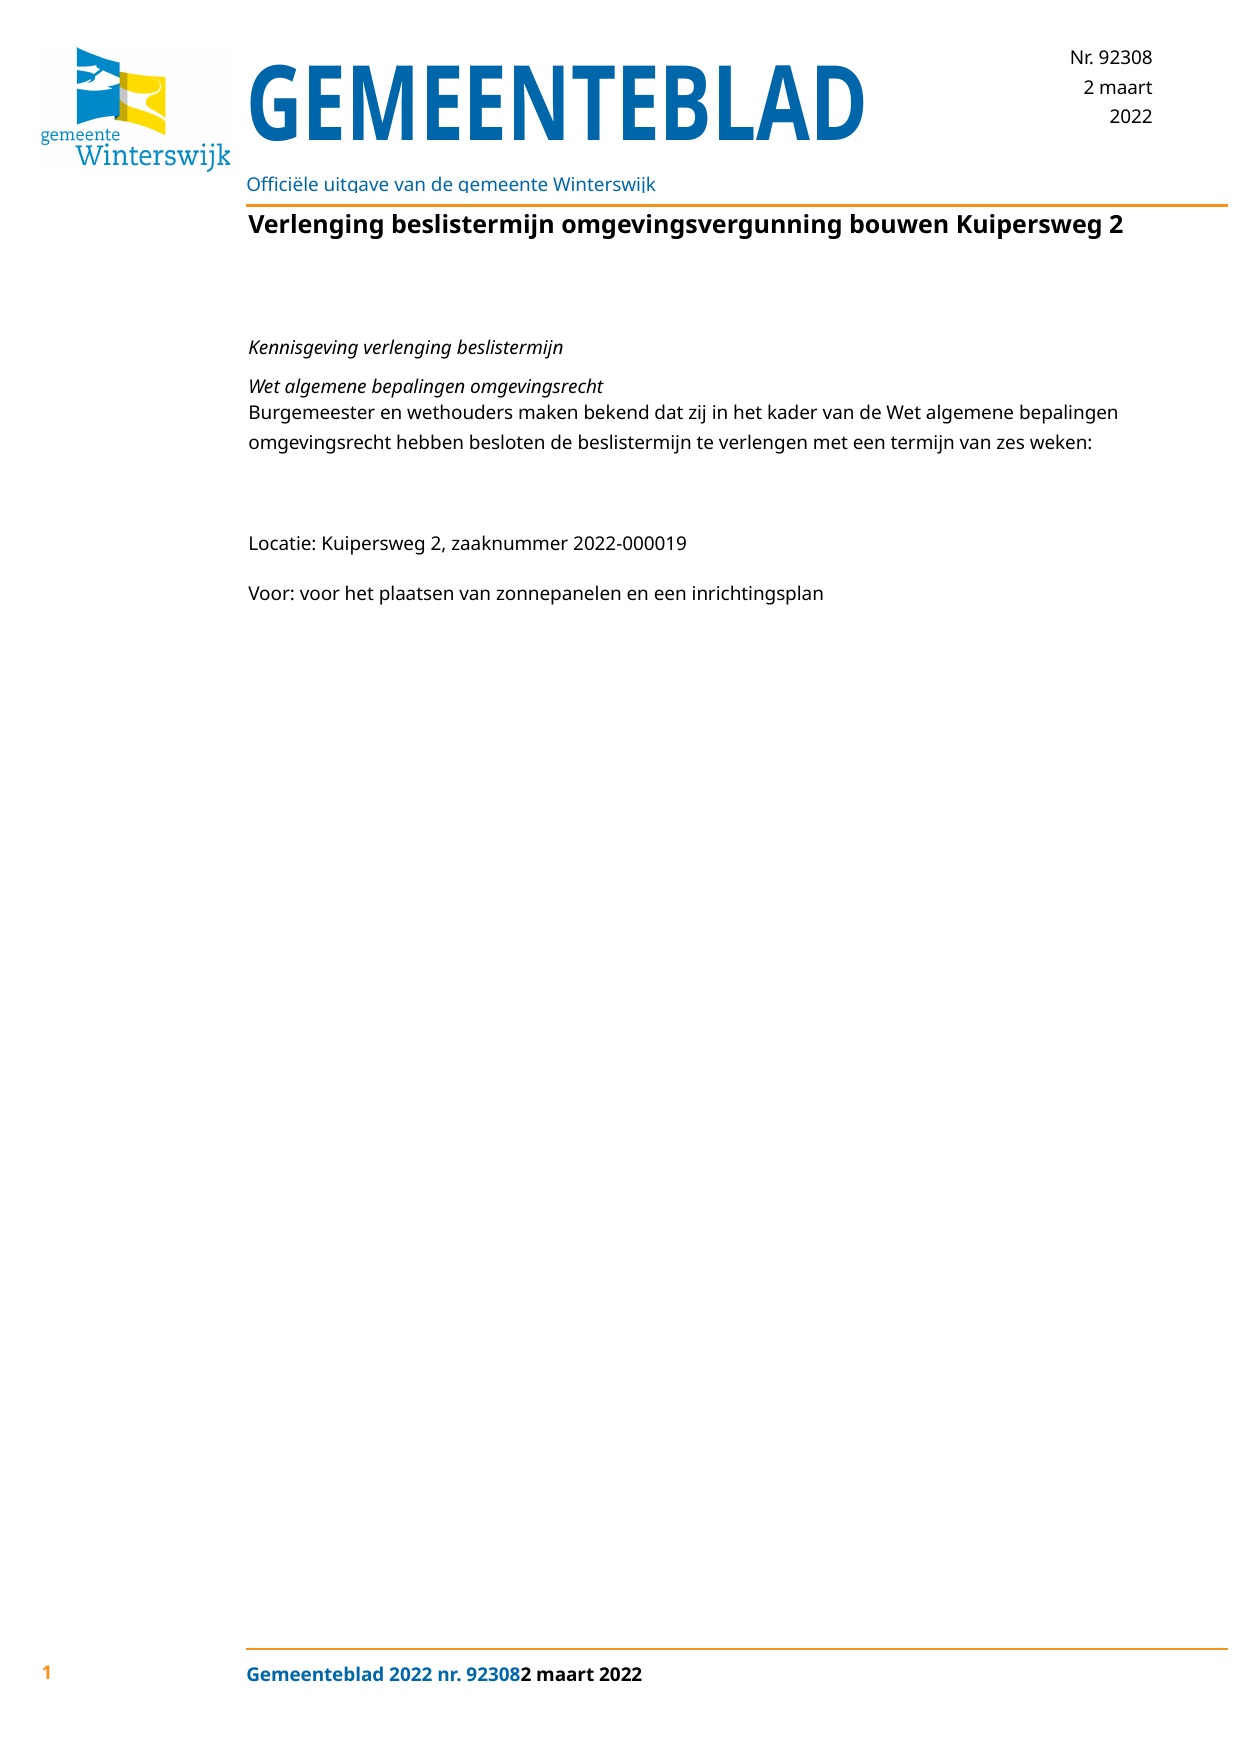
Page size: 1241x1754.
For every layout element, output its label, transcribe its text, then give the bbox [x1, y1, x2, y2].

text Burgemeester en wethouders maken bekend dat zij in het kader van de Wet algemene bepalingen omgevingsrecht hebben besloten de beslistermijn te verlengen met een termijn van zes weken: [248, 399, 1152, 454]
text Wet algemene bepalingen omgevingsrecht [248, 373, 1152, 399]
picture [41, 47, 231, 172]
text Voor: voor het plaatsen van zonnepanelen en een inrichtingsplan [248, 580, 1152, 606]
text Locatie: Kuipersweg 2, zaaknummer 2022-000019 [248, 530, 1152, 555]
text Verlenging beslistermijn omgevingsvergunning bouwen Kuipersweg 2 [248, 207, 1152, 241]
text Kennisgeving verlenging beslistermijn [248, 334, 1152, 360]
picture [225, 153, 231, 162]
